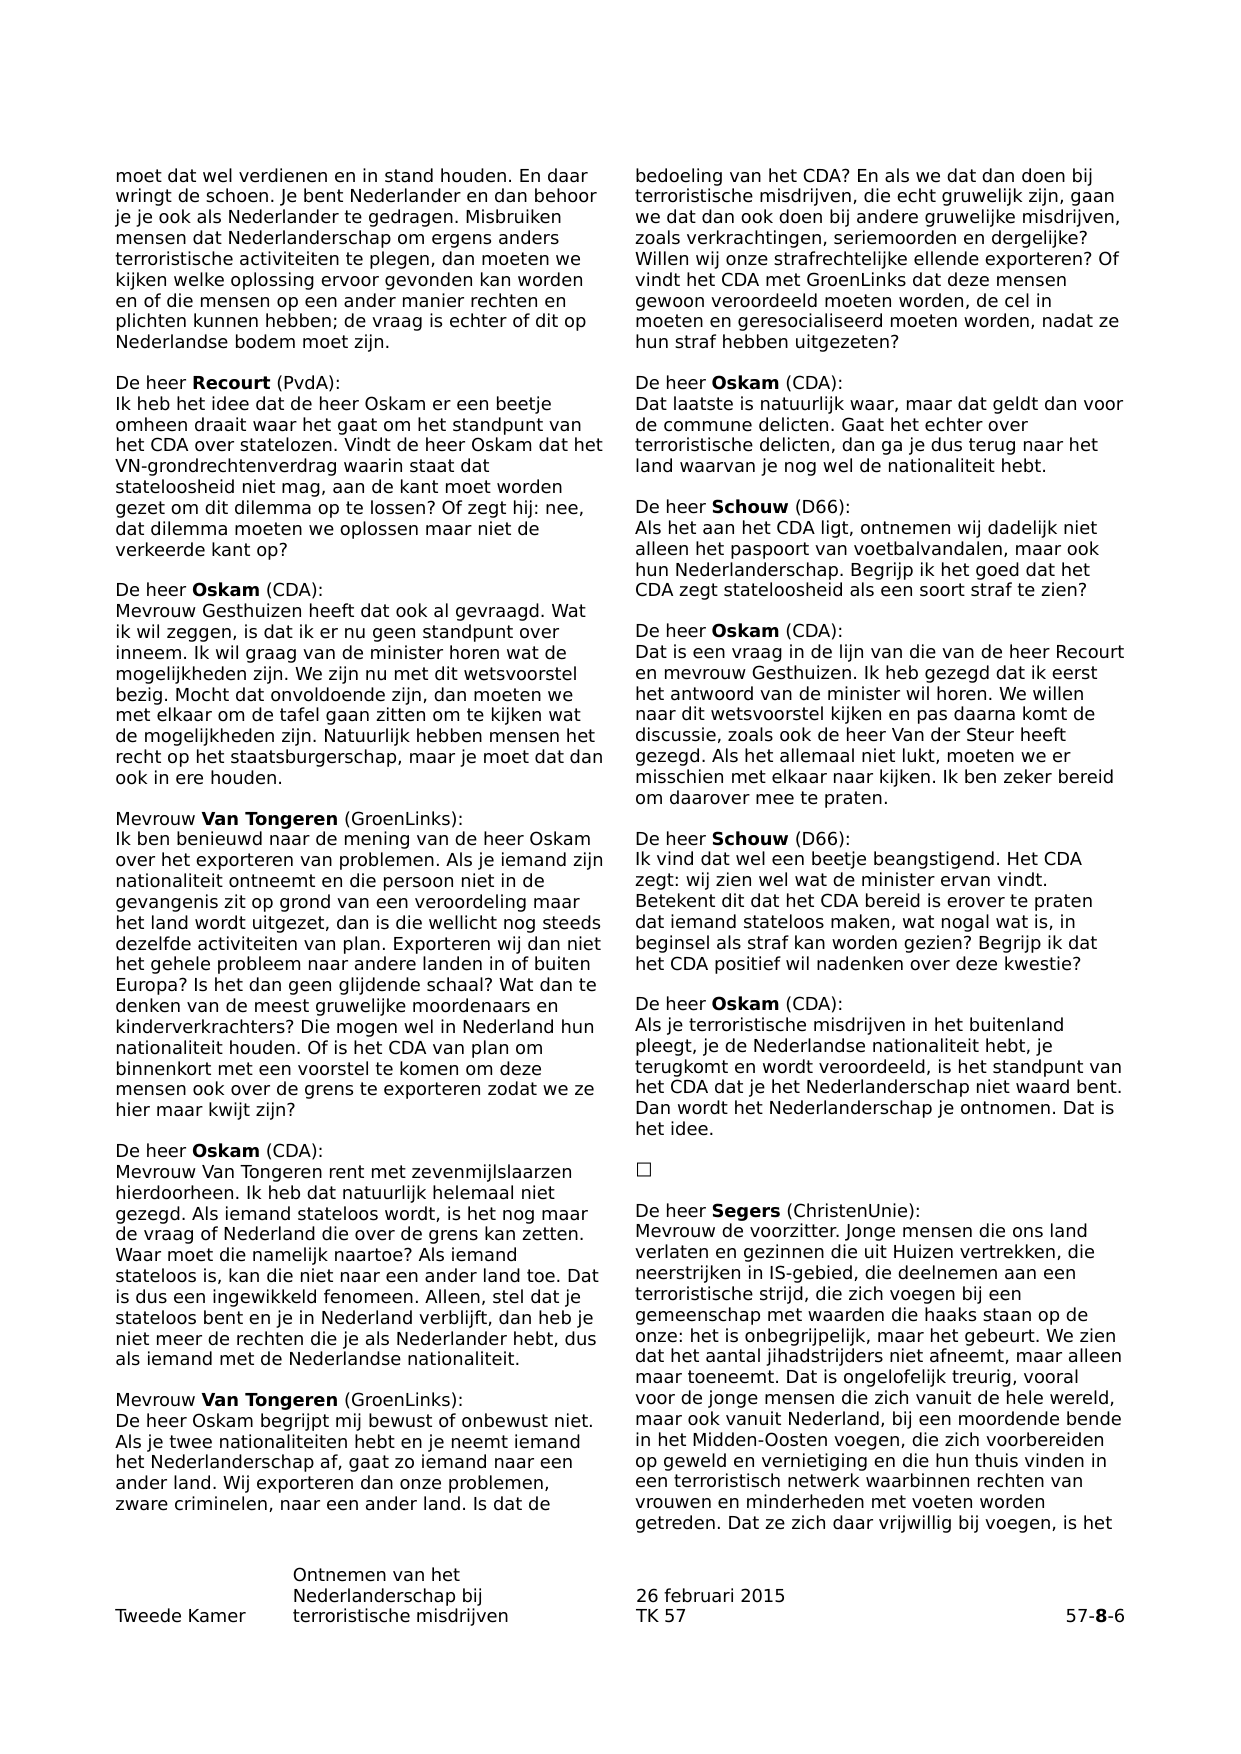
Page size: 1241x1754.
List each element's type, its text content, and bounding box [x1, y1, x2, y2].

text Ik heb het idee dat de heer Oskam er een beetje omheen draait waar het gaat om het standpunt van het CDA over statelozen. Vindt de heer Oskam dat het VN-grondrechtenverdrag waarin staat dat stateloosheid niet mag, aan de kant moet worden gezet om dit dilemma op te lossen? Of zegt hij: nee, dat dilemma moeten we oplossen maar niet de verkeerde kant op? [115, 393, 605, 560]
text moet dat wel verdienen en in stand houden. En daar wringt de schoen. Je bent Nederlander en dan behoor je je ook als Nederlander te gedragen. Misbruiken mensen dat Nederlanderschap om ergens anders terroristische activiteiten te plegen, dan moeten we kijken welke oplossing ervoor gevonden kan worden en of die mensen op een ander manier rechten en plichten kunnen hebben; de vraag is echter of dit op Nederlandse bodem moet zijn. [115, 165, 605, 353]
text De heer Schouw (D66): [635, 828, 1125, 849]
text De heer Oskam (CDA): [115, 1141, 605, 1162]
text De heer Oskam begrijpt mij bewust of onbewust niet. Als je twee nationaliteiten hebt en je neemt iemand het Nederlanderschap af, gaat zo iemand naar een ander land. Wij exporteren dan onze problemen, zware criminelen, naar een ander land. Is dat de [115, 1411, 605, 1515]
text De heer Segers (ChristenUnie): [635, 1201, 1125, 1221]
text Ik ben benieuwd naar de mening van de heer Oskam over het exporteren van problemen. Als je iemand zijn nationaliteit ontneemt en die persoon niet in de gevangenis zit op grond van een veroordeling maar het land wordt uitgezet, dan is die wellicht nog steeds dezelfde activiteiten van plan. Exporteren wij dan niet het gehele probleem naar andere landen in of buiten Europa? Is het dan geen glijdende schaal? Wat dan te denken van de meest gruwelijke moordenaars en kinderverkrachters? Die mogen wel in Nederland hun nationaliteit houden. Of is het CDA van plan om binnenkort met een voorstel te komen om deze mensen ook over de grens te exporteren zodat we ze hier maar kwijt zijn? [115, 829, 605, 1121]
text De heer Oskam (CDA): [115, 580, 605, 601]
text De heer Schouw (D66): [635, 497, 1125, 518]
text De heer Oskam (CDA): [635, 994, 1125, 1015]
text Mevrouw de voorzitter. Jonge mensen die ons land verlaten en gezinnen die uit Huizen vertrekken, die neerstrijken in IS-gebied, die deelnemen aan een terroristische strijd, die zich voegen bij een gemeenschap met waarden die haaks staan op de onze: het is onbegrijpelijk, maar het gebeurt. We zien dat het aantal jihadstrijders niet afneemt, maar alleen maar toeneemt. Dat is ongelofelijk treurig, vooral voor de jonge mensen die zich vanuit de hele wereld, maar ook vanuit Nederland, bij een moordende bende in het Midden-Oosten voegen, die zich voorbereiden op geweld en vernietiging en die hun thuis vinden in een terroristisch netwerk waarbinnen rechten van vrouwen en minderheden met voeten worden getreden. Dat ze zich daar vrijwillig bij voegen, is het [635, 1221, 1125, 1534]
text Dat laatste is natuurlijk waar, maar dat geldt dan voor de commune delicten. Gaat het echter over terroristische delicten, dan ga je dus terug naar het land waarvan je nog wel de nationaliteit hebt. [635, 393, 1125, 477]
text Als het aan het CDA ligt, ontnemen wij dadelijk niet alleen het paspoort van voetbalvandalen, maar ook hun Nederlanderschap. Begrijp ik het goed dat het CDA zegt stateloosheid als een soort straf te zien? [635, 518, 1125, 601]
text De heer Oskam (CDA): [635, 373, 1125, 393]
text Als je terroristische misdrijven in het buitenland pleegt, je de Nederlandse nationaliteit hebt, je terugkomt en wordt veroordeeld, is het standpunt van het CDA dat je het Nederlanderschap niet waard bent. Dan wordt het Nederlanderschap je ontnomen. Dat is het idee. [635, 1015, 1125, 1140]
text bedoeling van het CDA? En als we dat dan doen bij terroristische misdrijven, die echt gruwelijk zijn, gaan we dat dan ook doen bij andere gruwelijke misdrijven, zoals verkrachtingen, seriemoorden en dergelijke? Willen wij onze strafrechtelijke ellende exporteren? Of vindt het CDA met GroenLinks dat deze mensen gewoon veroordeeld moeten worden, de cel in moeten en geresocialiseerd moeten worden, nadat ze hun straf hebben uitgezeten? [635, 165, 1125, 353]
text Mevrouw Van Tongeren (GroenLinks): [115, 1390, 605, 1411]
text ⬜ [635, 1160, 1125, 1181]
text De heer Oskam (CDA): [635, 621, 1125, 642]
text Mevrouw Gesthuizen heeft dat ook al gevraagd. Wat ik wil zeggen, is dat ik er nu geen standpunt over inneem. Ik wil graag van de minister horen wat de mogelijkheden zijn. We zijn nu met dit wetsvoorstel bezig. Mocht dat onvoldoende zijn, dan moeten we met elkaar om de tafel gaan zitten om te kijken wat de mogelijkheden zijn. Natuurlijk hebben mensen het recht op het staatsburgerschap, maar je moet dat dan ook in ere houden. [115, 601, 605, 788]
text De heer Recourt (PvdA): [115, 373, 605, 393]
text Dat is een vraag in de lijn van die van de heer Recourt en mevrouw Gesthuizen. Ik heb gezegd dat ik eerst het antwoord van de minister wil horen. We willen naar dit wetsvoorstel kijken en pas daarna komt de discussie, zoals ook de heer Van der Steur heeft gezegd. Als het allemaal niet lukt, moeten we er misschien met elkaar naar kijken. Ik ben zeker bereid om daarover mee te praten. [635, 642, 1125, 808]
text Mevrouw Van Tongeren rent met zevenmijlslaarzen hierdoorheen. Ik heb dat natuurlijk helemaal niet gezegd. Als iemand stateloos wordt, is het nog maar de vraag of Nederland die over de grens kan zetten. Waar moet die namelijk naartoe? Als iemand stateloos is, kan die niet naar een ander land toe. Dat is dus een ingewikkeld fenomeen. Alleen, stel dat je stateloos bent en je in Nederland verblijft, dan heb je niet meer de rechten die je als Nederlander hebt, dus als iemand met de Nederlandse nationaliteit. [115, 1162, 605, 1370]
text Mevrouw Van Tongeren (GroenLinks): [115, 808, 605, 829]
text Ik vind dat wel een beetje beangstigend. Het CDA zegt: wij zien wel wat de minister ervan vindt. Betekent dit dat het CDA bereid is erover te praten dat iemand stateloos maken, wat nogal wat is, in beginsel als straf kan worden gezien? Begrijp ik dat het CDA positief wil nadenken over deze kwestie? [635, 849, 1125, 974]
